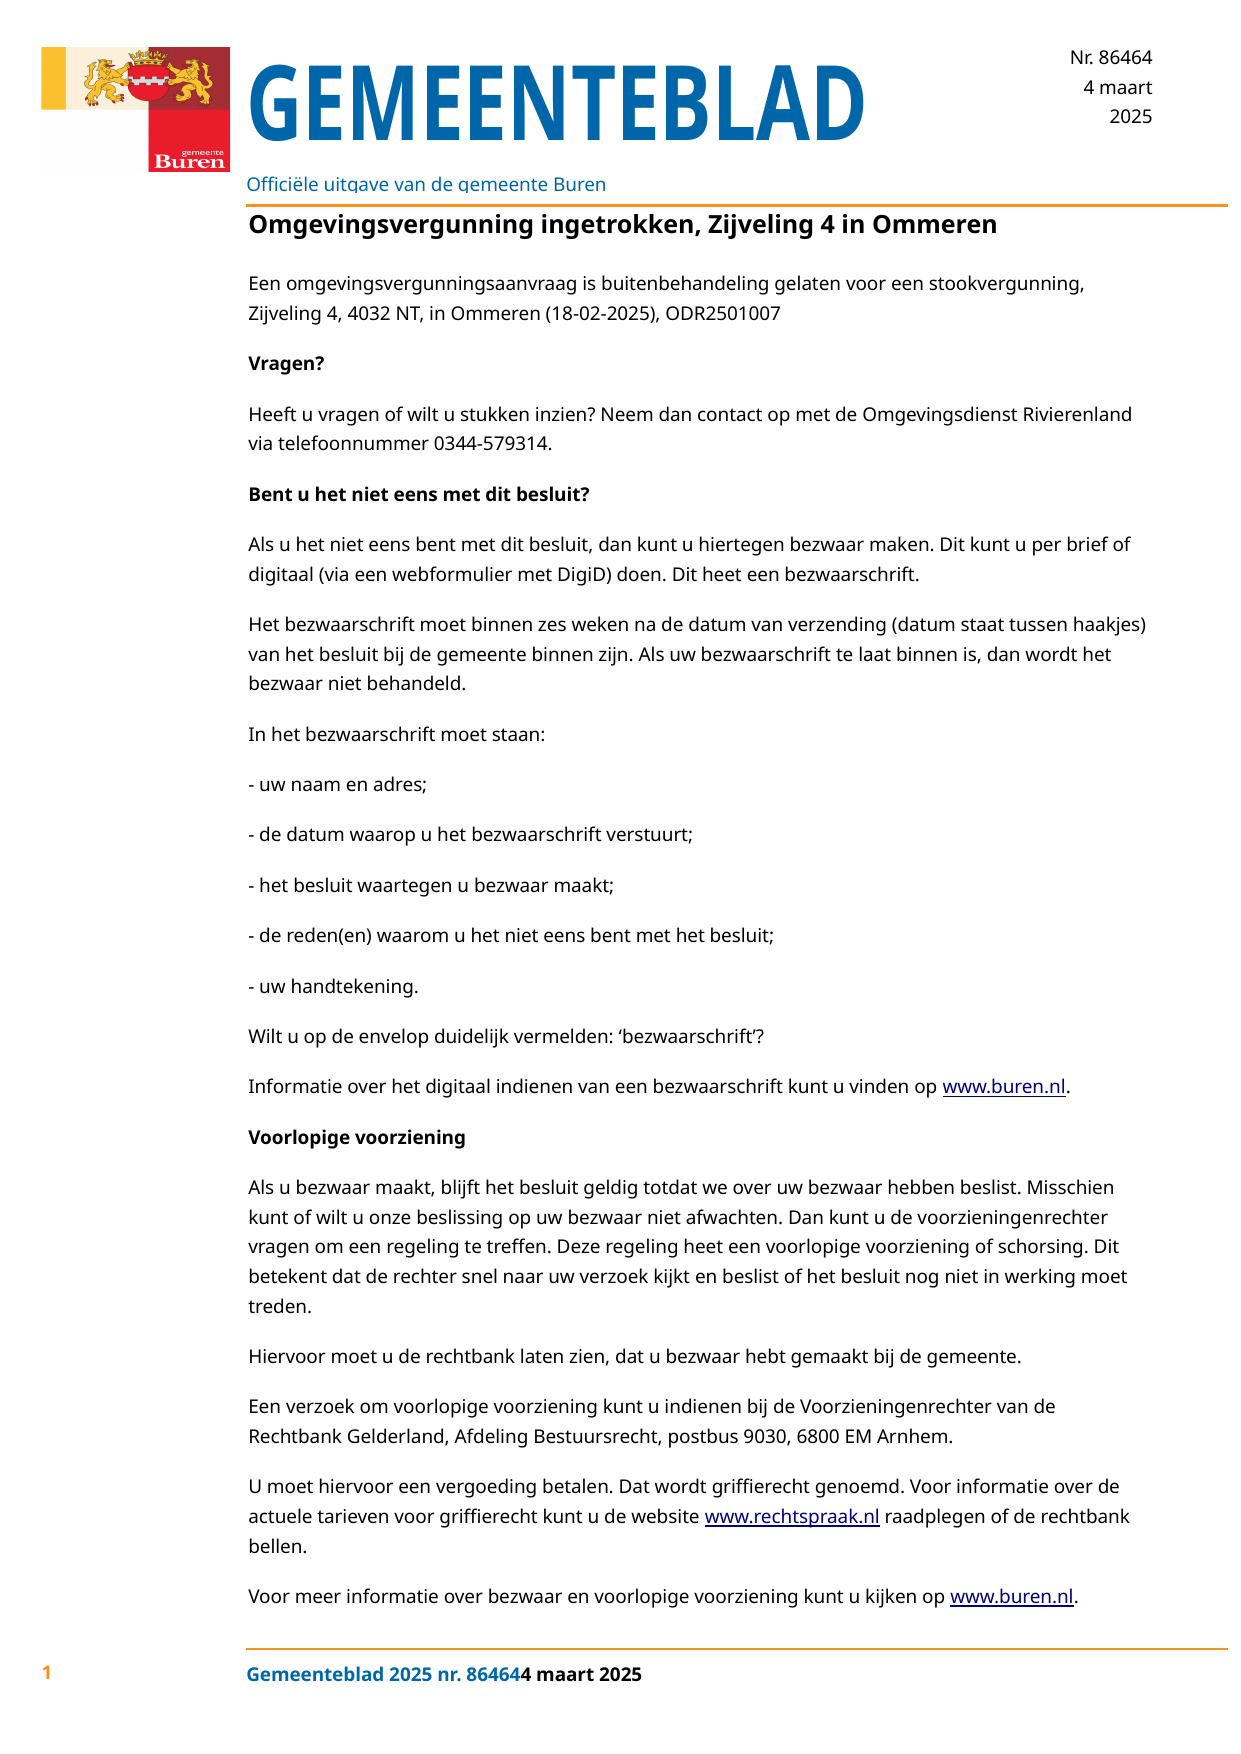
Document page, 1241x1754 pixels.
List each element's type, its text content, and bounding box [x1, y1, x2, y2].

text Omgevingsvergunning ingetrokken, Zijveling 4 in Ommeren [248, 207, 1152, 241]
text Bent u het niet eens met dit besluit? [248, 481, 1152, 506]
text Voorlopige voorziening [248, 1124, 1152, 1150]
text U moet hiervoor een vergoeding betalen. Dat wordt griffierecht genoemd. Voor informatie over de actuele tarieven voor griffierecht kunt u de website www.rechtspraak.nl raadplegen of de rechtbank bellen. [248, 1474, 1152, 1558]
picture [41, 47, 231, 172]
text Hiervoor moet u de rechtbank laten zien, dat u bezwaar hebt gemaakt bij de gemeente. [248, 1343, 1152, 1369]
text Een verzoek om voorlopige voorziening kunt u indienen bij de Voorzieningenrechter van de Rechtbank Gelderland, Afdeling Bestuursrecht, postbus 9030, 6800 EM Arnhem. [248, 1394, 1152, 1449]
text Wilt u op de envelop duidelijk vermelden: ‘bezwaarschrift’? [248, 1023, 1152, 1049]
text Als u bezwaar maakt, blijft het besluit geldig totdat we over uw bezwaar hebben beslist. Misschien kunt of wilt u onze beslissing op uw bezwaar niet afwachten. Dan kunt u de voorzieningenrechter vragen om een regeling te treffen. Deze regeling heet een voorlopige voorziening of schorsing. Dit betekent dat de rechter snel naar uw verzoek kijkt en beslist of het besluit nog niet in werking moet treden. [248, 1174, 1152, 1318]
text Voor meer informatie over bezwaar en voorlopige voorziening kunt u kijken op www.buren.nl. [248, 1583, 1152, 1609]
text Als u het niet eens bent met dit besluit, dan kunt u hiertegen bezwaar maken. Dit kunt u per brief of digitaal (via een webformulier met DigiD) doen. Dit heet een bezwaarschrift. [248, 531, 1152, 586]
text Heeft u vragen of wilt u stukken inzien? Neem dan contact op met de Omgevingsdienst Rivierenland via telefoonnummer 0344-579314. [248, 401, 1152, 456]
text - uw handtekening. [248, 973, 1152, 998]
text In het bezwaarschrift moet staan: [248, 721, 1152, 746]
text Een omgevingsvergunningsaanvraag is buitenbehandeling gelaten voor een stookvergunning, Zijveling 4, 4032 NT, in Ommeren (18-02-2025), ODR2501007 [248, 270, 1152, 326]
text Vragen? [248, 350, 1152, 376]
text - de reden(en) waarom u het niet eens bent met het besluit; [248, 922, 1152, 948]
text - de datum waarop u het bezwaarschrift verstuurt; [248, 822, 1152, 847]
text - uw naam en adres; [248, 771, 1152, 797]
text - het besluit waartegen u bezwaar maakt; [248, 872, 1152, 898]
text Het bezwaarschrift moet binnen zes weken na de datum van verzending (datum staat tussen haakjes) van het besluit bij de gemeente binnen zijn. Als uw bezwaarschrift te laat binnen is, dan wordt het bezwaar niet behandeld. [248, 611, 1152, 696]
text Informatie over het digitaal indienen van een bezwaarschrift kunt u vinden op www.buren.nl. [248, 1074, 1152, 1099]
